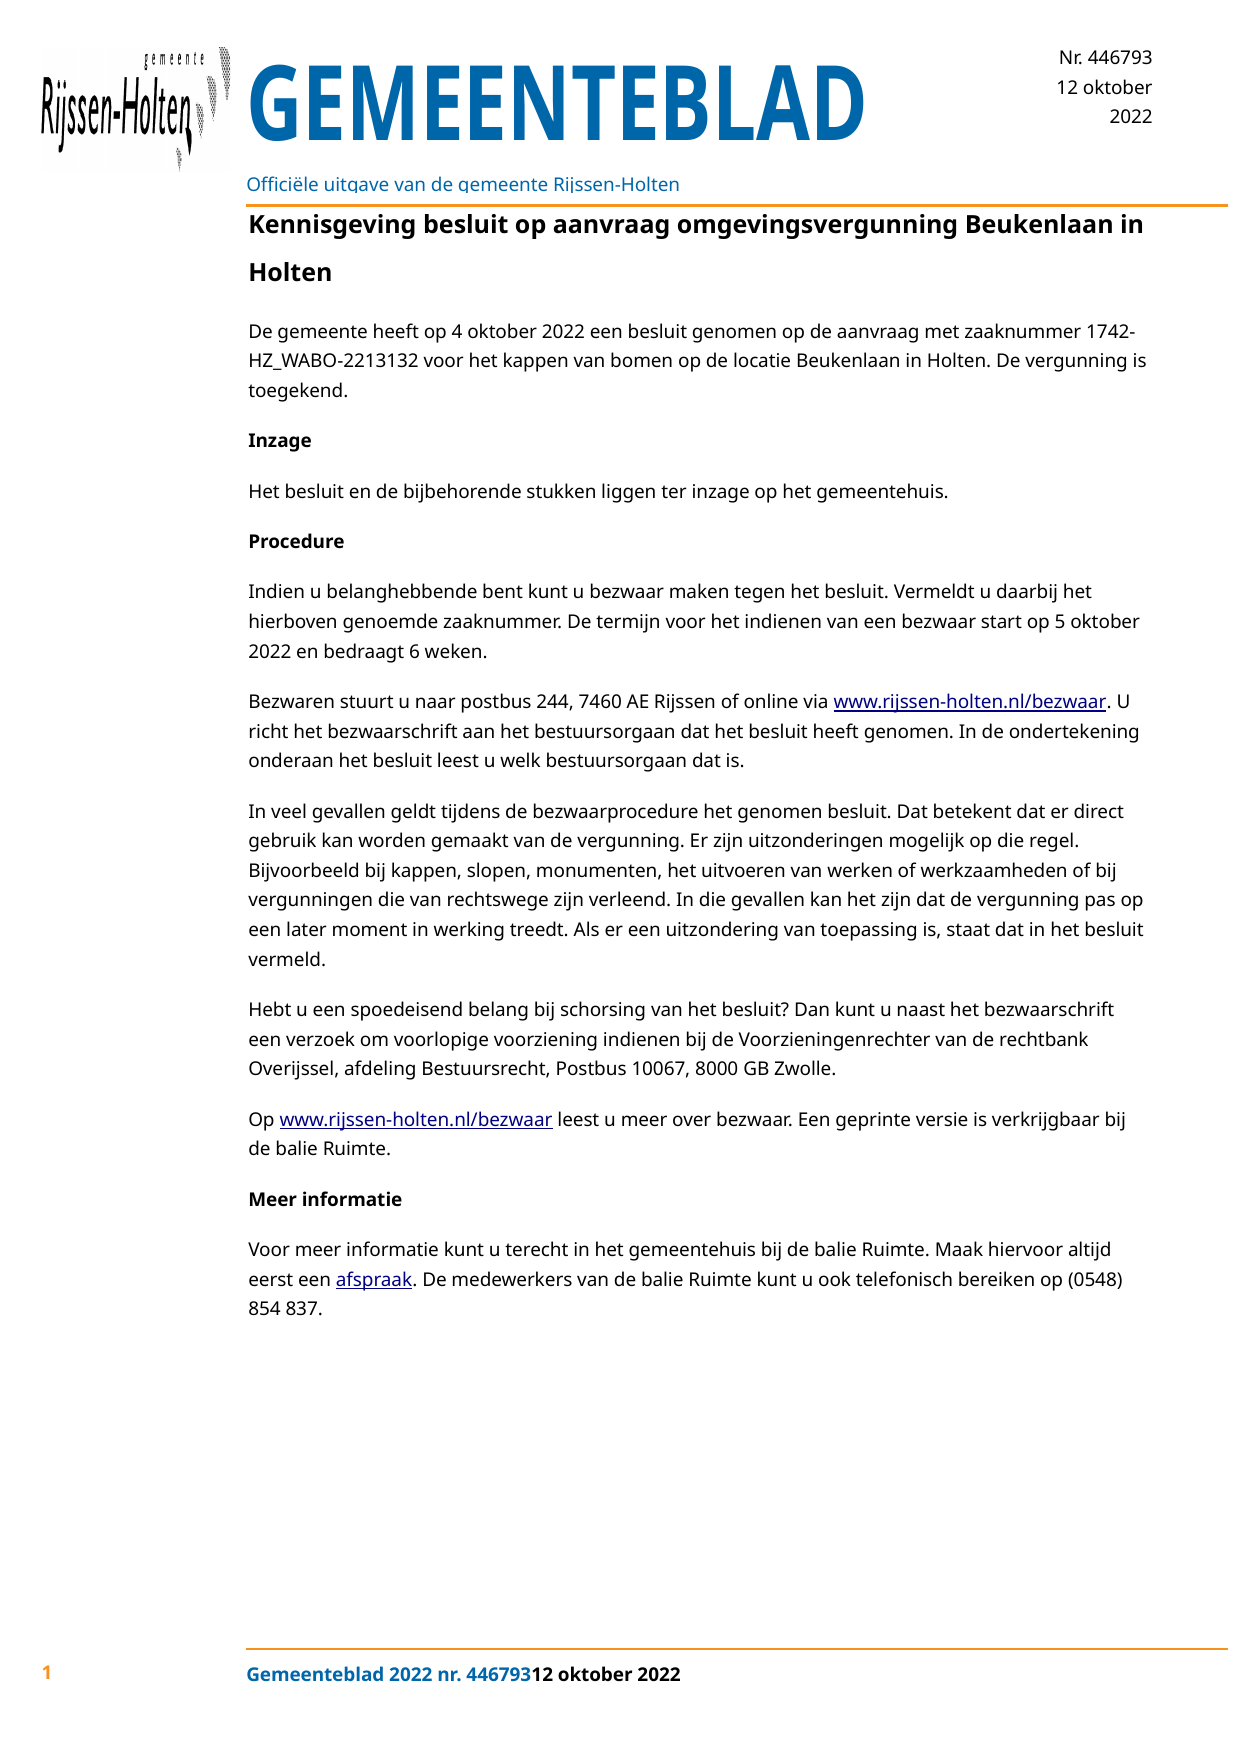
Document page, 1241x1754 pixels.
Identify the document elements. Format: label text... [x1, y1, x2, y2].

text Indien u belanghebbende bent kunt u bezwaar maken tegen het besluit. Vermeldt u daarbij het hierboven genoemde zaaknummer. De termijn voor het indienen van een bezwaar start op 5 oktober 2022 en bedraagt 6 weken. [248, 579, 1152, 664]
text Bezwaren stuurt u naar postbus 244, 7460 AE Rijssen of online via www.rijssen-holten.nl/bezwaar. U richt het bezwaarschrift aan het bestuursorgaan dat het besluit heeft genomen. In de ondertekening onderaan het besluit leest u welk bestuursorgaan dat is. [248, 688, 1152, 773]
text Inzage [248, 427, 1152, 453]
text Voor meer informatie kunt u terecht in het gemeentehuis bij de balie Ruimte. Maak hiervoor altijd eerst een afspraak. De medewerkers van de balie Ruimte kunt u ook telefonisch bereiken op (0548) 854 837. [248, 1236, 1152, 1321]
picture [41, 47, 231, 172]
text Meer informatie [248, 1186, 1152, 1212]
text Kennisgeving besluit op aanvraag omgevingsvergunning Beukenlaan in Holten [248, 207, 1152, 288]
text Het besluit en de bijbehorende stukken liggen ter inzage op het gemeentehuis. [248, 478, 1152, 504]
text Op www.rijssen-holten.nl/bezwaar leest u meer over bezwaar. Een geprinte versie is verkrijgbaar bij de balie Ruimte. [248, 1106, 1152, 1161]
text In veel gevallen geldt tijdens de bezwaarprocedure het genomen besluit. Dat betekent dat er direct gebruik kan worden gemaakt van de vergunning. Er zijn uitzonderingen mogelijk op die regel. Bijvoorbeeld bij kappen, slopen, monumenten, het uitvoeren van werken of werkzaamheden of bij vergunningen die van rechtswege zijn verleend. In die gevallen kan het zijn dat de vergunning pas op een later moment in werking treedt. Als er een uitzondering van toepassing is, staat dat in het besluit vermeld. [248, 798, 1152, 972]
text Hebt u een spoedeisend belang bij schorsing van het besluit? Dan kunt u naast het bezwaarschrift een verzoek om voorlopige voorziening indienen bij de Voorzieningenrechter van de rechtbank Overijssel, afdeling Bestuursrecht, Postbus 10067, 8000 GB Zwolle. [248, 996, 1152, 1081]
text Procedure [248, 528, 1152, 554]
text De gemeente heeft op 4 oktober 2022 een besluit genomen op de aanvraag met zaaknummer 1742-HZ_WABO-2213132 voor het kappen van bomen op de locatie Beukenlaan in Holten. De vergunning is toegekend. [248, 318, 1152, 403]
